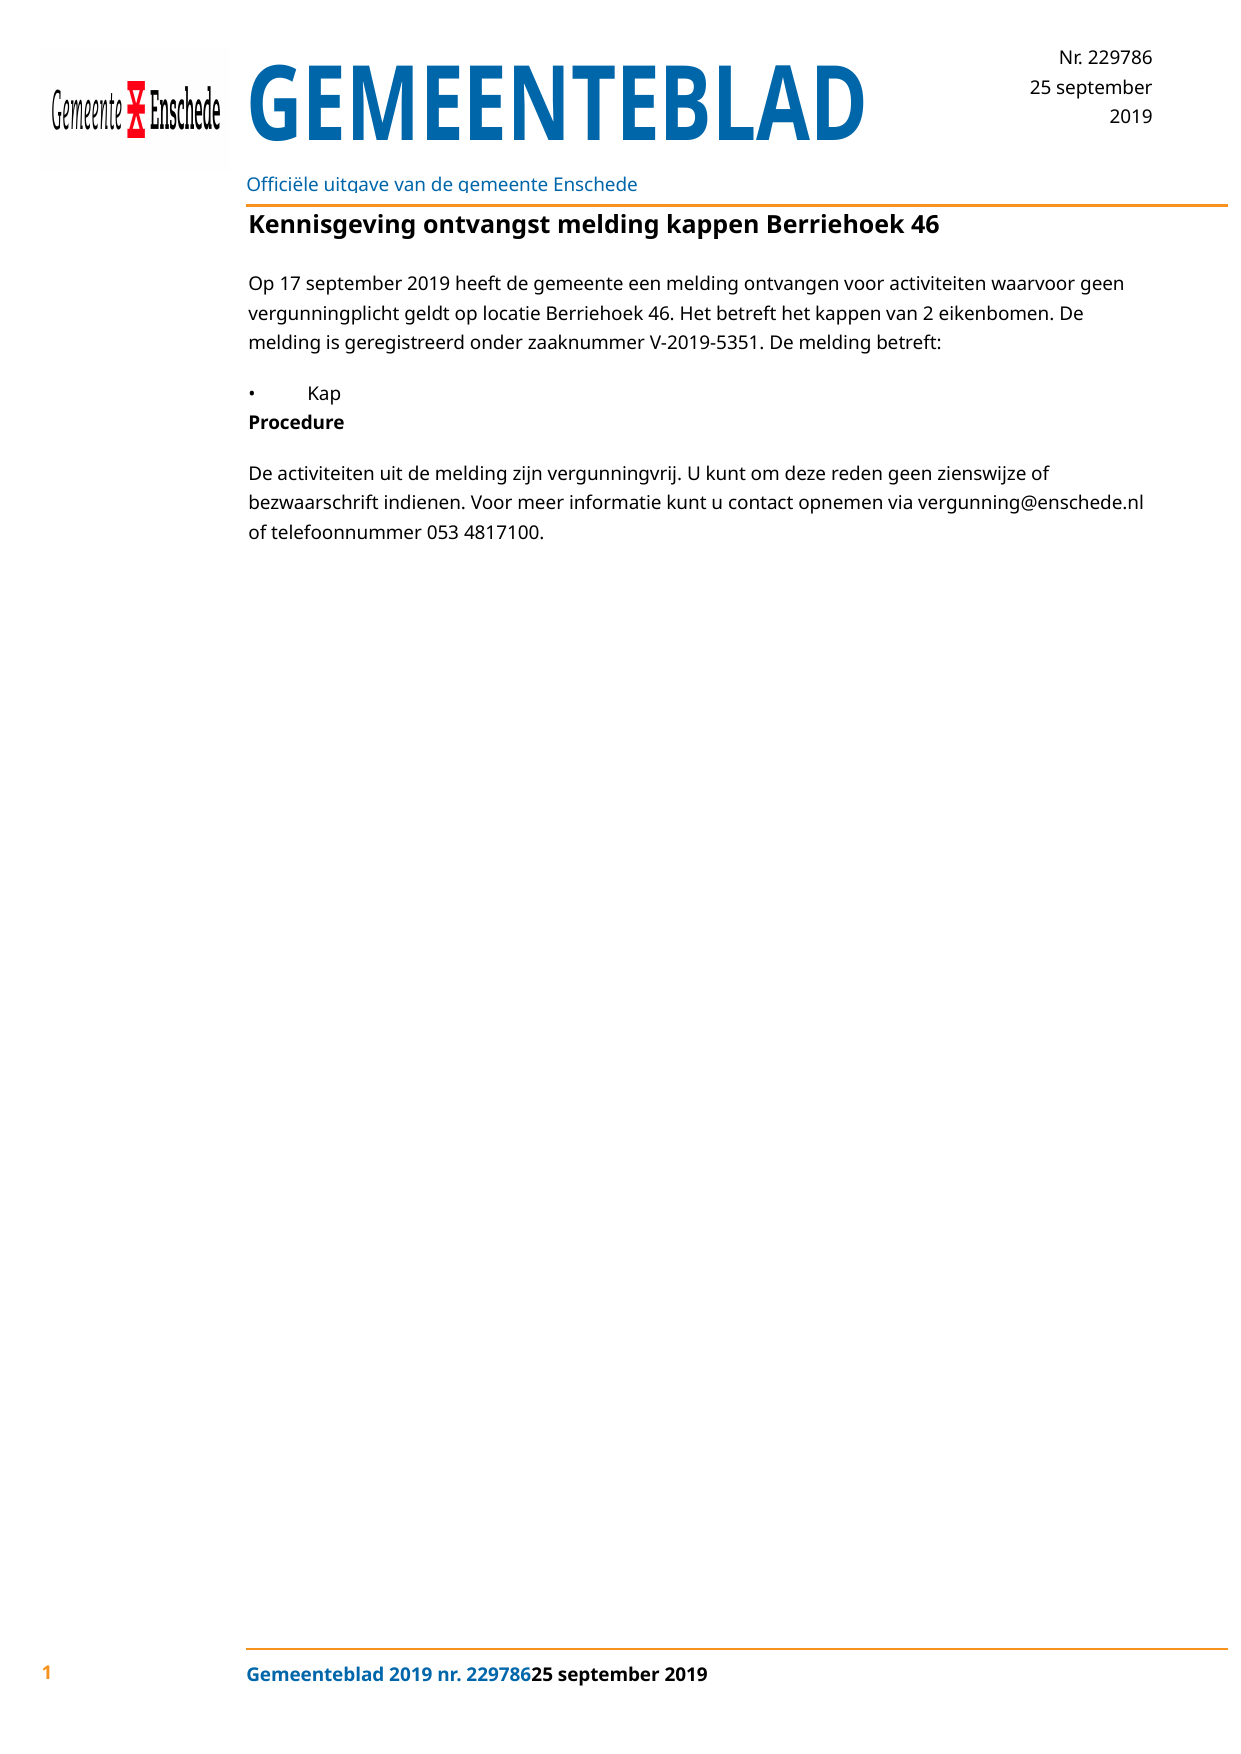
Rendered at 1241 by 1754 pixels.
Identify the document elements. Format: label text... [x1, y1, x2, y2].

picture [41, 47, 231, 172]
list Kap [248, 380, 1152, 406]
text Procedure [248, 409, 1152, 435]
text Op 17 september 2019 heeft de gemeente een melding ontvangen voor activiteiten waarvoor geen vergunningplicht geldt op locatie Berriehoek 46. Het betreft het kappen van 2 eikenbomen. De melding is geregistreerd onder zaaknummer V-2019-5351. De melding betreft: [248, 270, 1152, 355]
text De activiteiten uit de melding zijn vergunningvrij. U kunt om deze reden geen zienswijze of bezwaarschrift indienen. Voor meer informatie kunt u contact opnemen via vergunning@enschede.nl of telefoonnummer 053 4817100. [248, 460, 1152, 545]
text Kennisgeving ontvangst melding kappen Berriehoek 46 [248, 207, 1152, 241]
